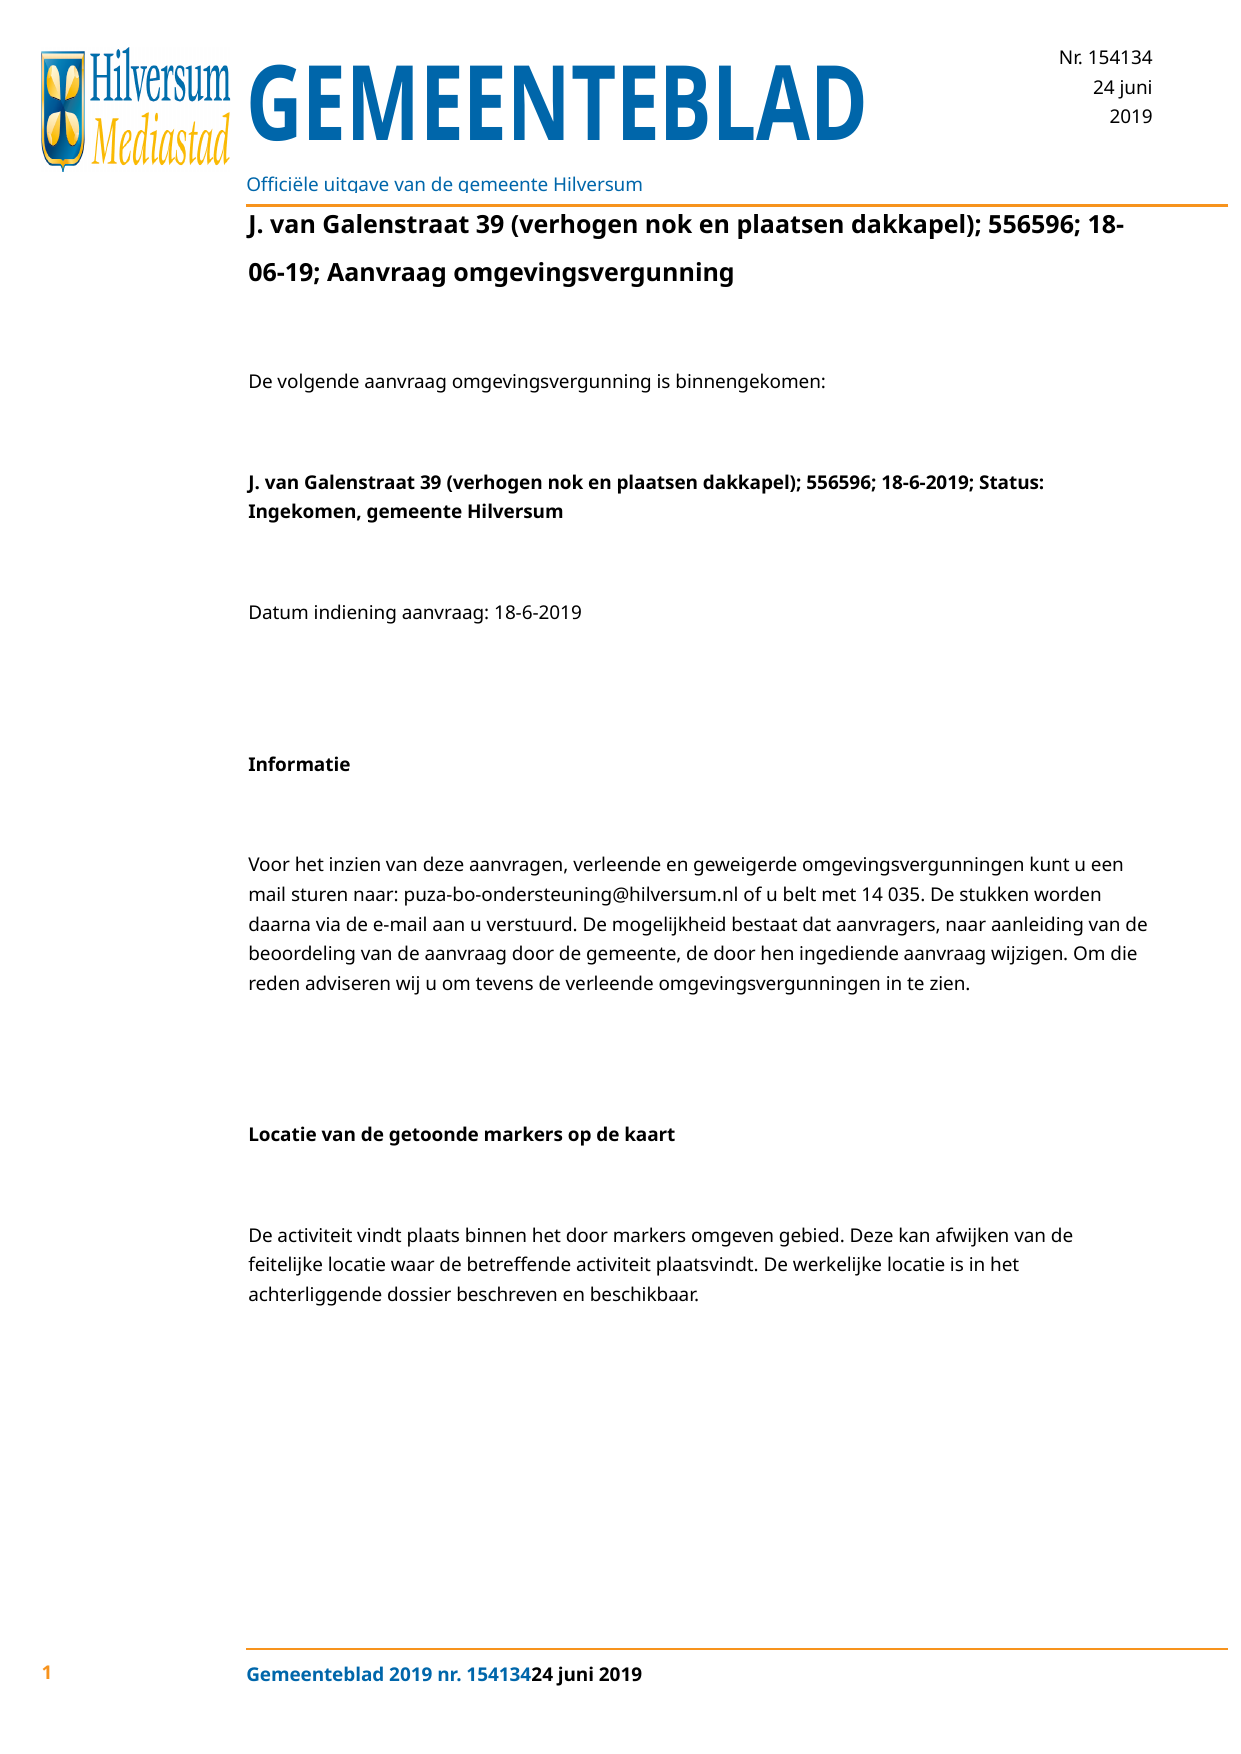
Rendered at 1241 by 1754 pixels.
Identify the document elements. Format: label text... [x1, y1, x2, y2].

text Locatie van de getoonde markers op de kaart [248, 1121, 1152, 1147]
text Informatie [248, 751, 1152, 777]
text Voor het inzien van deze aanvragen, verleende en geweigerde omgevingsvergunningen kunt u een mail sturen naar: puza-bo-ondersteuning@hilversum.nl of u belt met 14 035. De stukken worden daarna via de e-mail aan u verstuurd. De mogelijkheid bestaat dat aanvragers, naar aanleiding van de beoordeling van de aanvraag door de gemeente, de door hen ingediende aanvraag wijzigen. Om die reden adviseren wij u om tevens de verleende omgevingsvergunningen in te zien. [248, 852, 1152, 996]
text Datum indiening aanvraag: 18-6-2019 [248, 599, 1152, 625]
text De volgende aanvraag omgevingsvergunning is binnengekomen: [248, 368, 1152, 394]
picture [41, 47, 231, 172]
text J. van Galenstraat 39 (verhogen nok en plaatsen dakkapel); 556596; 18-06-19; Aanvraag omgevingsvergunning [248, 207, 1152, 288]
text J. van Galenstraat 39 (verhogen nok en plaatsen dakkapel); 556596; 18-6-2019; Status: Ingekomen, gemeente Hilversum [248, 469, 1152, 524]
text De activiteit vindt plaats binnen het door markers omgeven gebied. Deze kan afwijken van de feitelijke locatie waar de betreffende activiteit plaatsvindt. De werkelijke locatie is in het achterliggende dossier beschreven en beschikbaar. [248, 1222, 1152, 1307]
